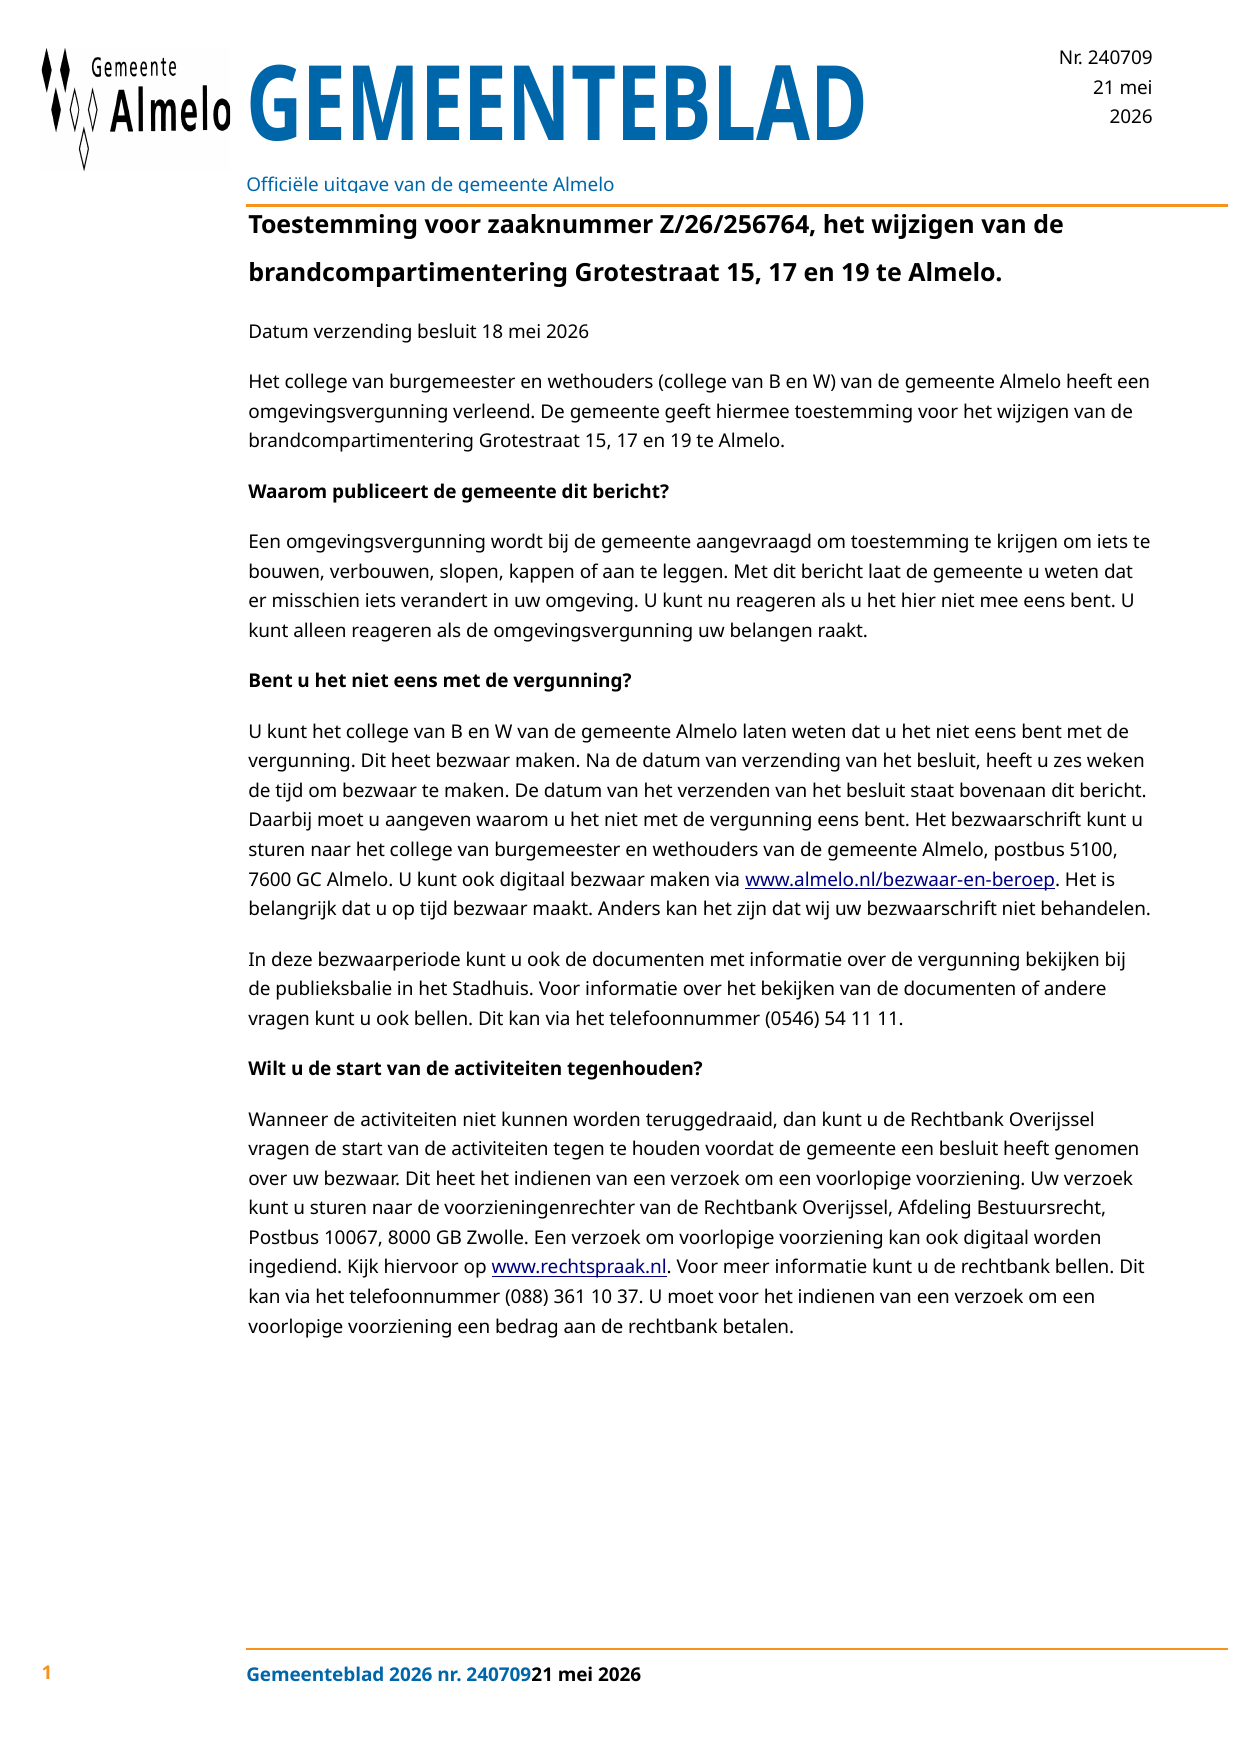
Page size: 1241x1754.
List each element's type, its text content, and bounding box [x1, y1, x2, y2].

text Een omgevingsvergunning wordt bij de gemeente aangevraagd om toestemming te krijgen om iets te bouwen, verbouwen, slopen, kappen of aan te leggen. Met dit bericht laat de gemeente u weten dat er misschien iets verandert in uw omgeving. U kunt nu reageren als u het hier niet mee eens bent. U kunt alleen reageren als de omgevingsvergunning uw belangen raakt. [248, 528, 1152, 643]
text Wanneer de activiteiten niet kunnen worden teruggedraaid, dan kunt u de Rechtbank Overijssel vragen de start van de activiteiten tegen te houden voordat de gemeente een besluit heeft genomen over uw bezwaar. Dit heet het indienen van een verzoek om een voorlopige voorziening. Uw verzoek kunt u sturen naar de voorzieningenrechter van de Rechtbank Overijssel, Afdeling Bestuursrecht, Postbus 10067, 8000 GB Zwolle. Een verzoek om voorlopige voorziening kan ook digitaal worden ingediend. Kijk hiervoor op www.rechtspraak.nl. Voor meer informatie kunt u de rechtbank bellen. Dit kan via het telefoonnummer (088) 361 10 37. U moet voor het indienen van een verzoek om een voorlopige voorziening een bedrag aan de rechtbank betalen. [248, 1106, 1152, 1339]
text Datum verzending besluit 18 mei 2026 [248, 318, 1152, 344]
text In deze bezwaarperiode kunt u ook de documenten met informatie over de vergunning bekijken bij de publieksbalie in het Stadhuis. Voor informatie over het bekijken van de documenten of andere vragen kunt u ook bellen. Dit kan via het telefoonnummer (0546) 54 11 11. [248, 946, 1152, 1031]
text Waarom publiceert de gemeente dit bericht? [248, 478, 1152, 504]
text U kunt het college van B en W van de gemeente Almelo laten weten dat u het niet eens bent met de vergunning. Dit heet bezwaar maken. Na de datum van verzending van het besluit, heeft u zes weken de tijd om bezwaar te maken. De datum van het verzenden van het besluit staat bovenaan dit bericht. Daarbij moet u aangeven waarom u het niet met de vergunning eens bent. Het bezwaarschrift kunt u sturen naar het college van burgemeester en wethouders van de gemeente Almelo, postbus 5100, 7600 GC Almelo. U kunt ook digitaal bezwaar maken via www.almelo.nl/bezwaar-en-beroep. Het is belangrijk dat u op tijd bezwaar maakt. Anders kan het zijn dat wij uw bezwaarschrift niet behandelen. [248, 718, 1152, 921]
text Toestemming voor zaaknummer Z/26/256764, het wijzigen van de brandcompartimentering Grotestraat 15, 17 en 19 te Almelo. [248, 207, 1152, 288]
picture [41, 47, 231, 172]
text Bent u het niet eens met de vergunning? [248, 667, 1152, 693]
text Wilt u de start van de activiteiten tegenhouden? [248, 1055, 1152, 1081]
text Het college van burgemeester en wethouders (college van B en W) van de gemeente Almelo heeft een omgevingsvergunning verleend. De gemeente geeft hiermee toestemming voor het wijzigen van de brandcompartimentering Grotestraat 15, 17 en 19 te Almelo. [248, 368, 1152, 453]
